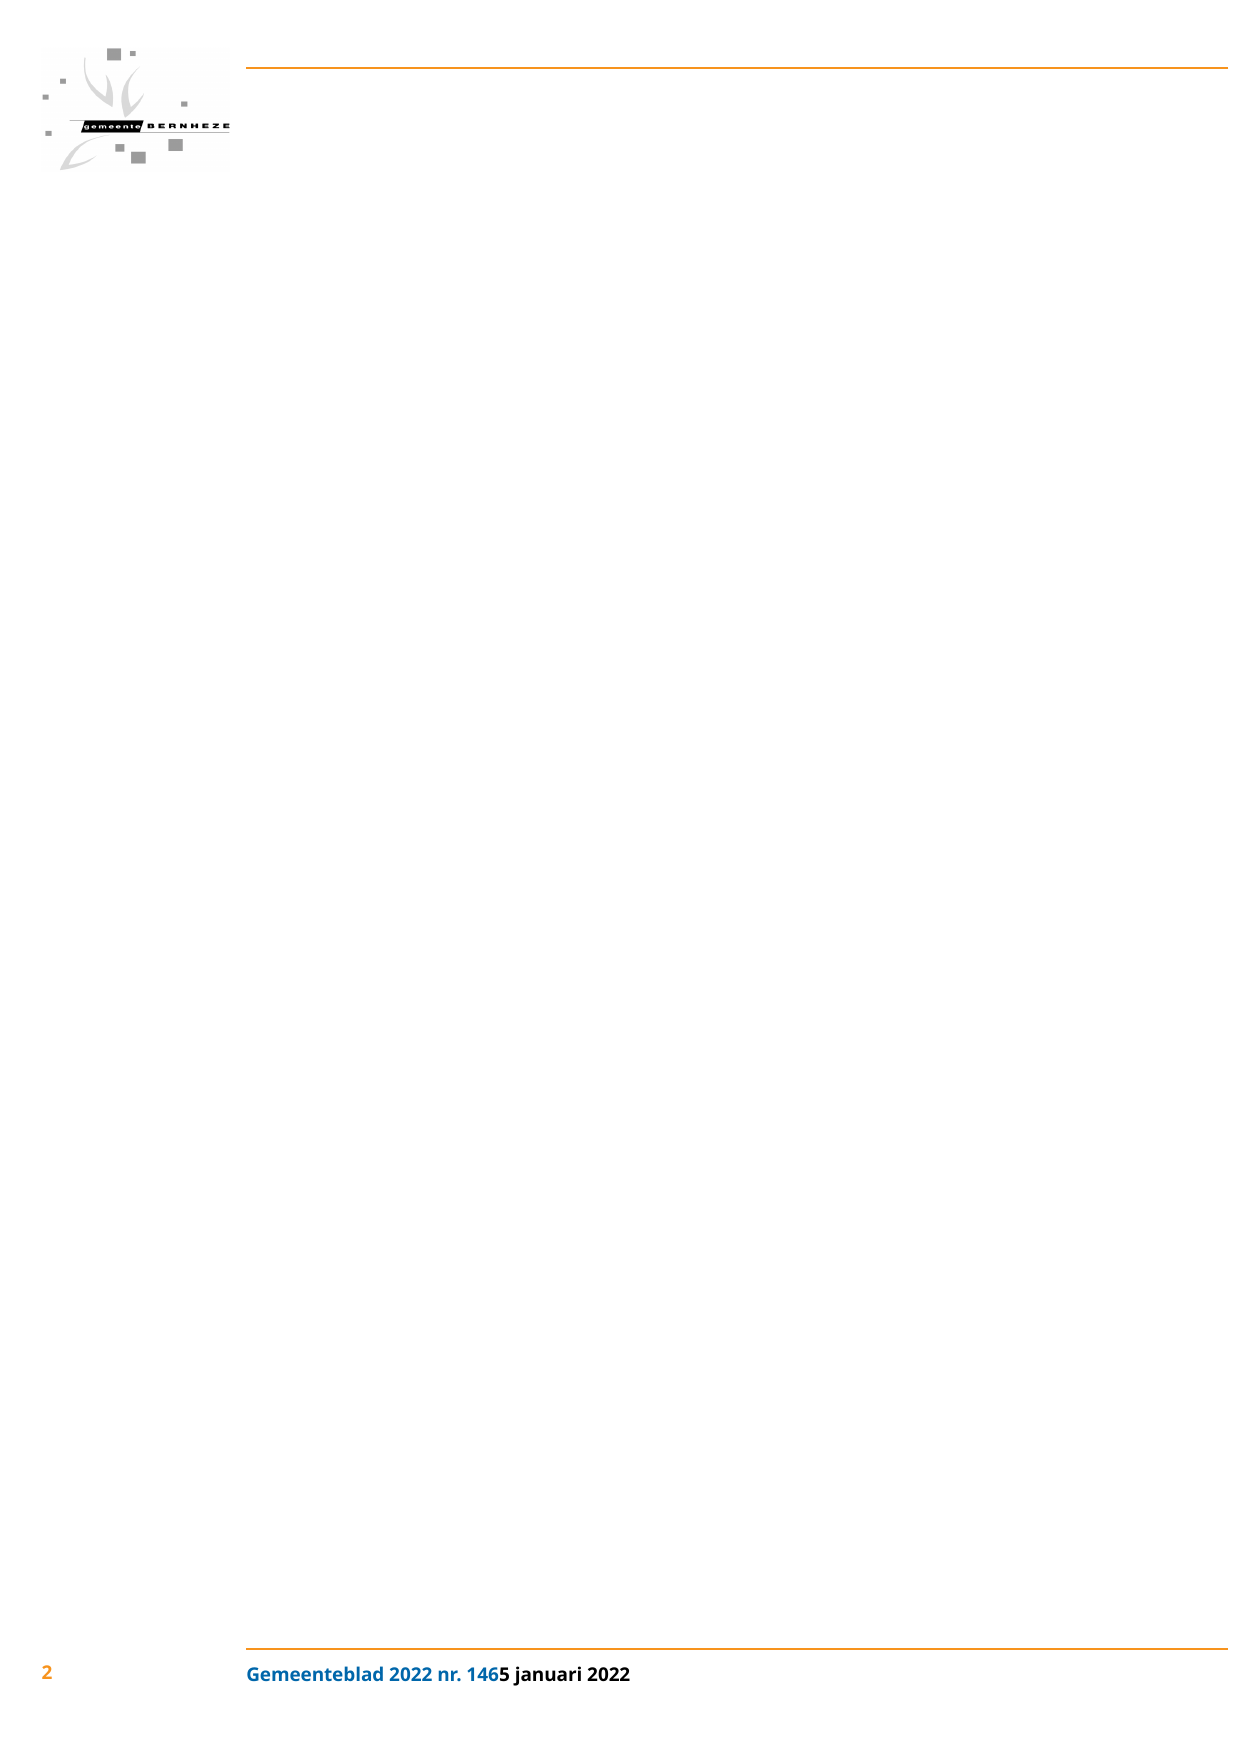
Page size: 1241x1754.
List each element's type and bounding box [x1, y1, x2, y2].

picture [41, 47, 231, 172]
